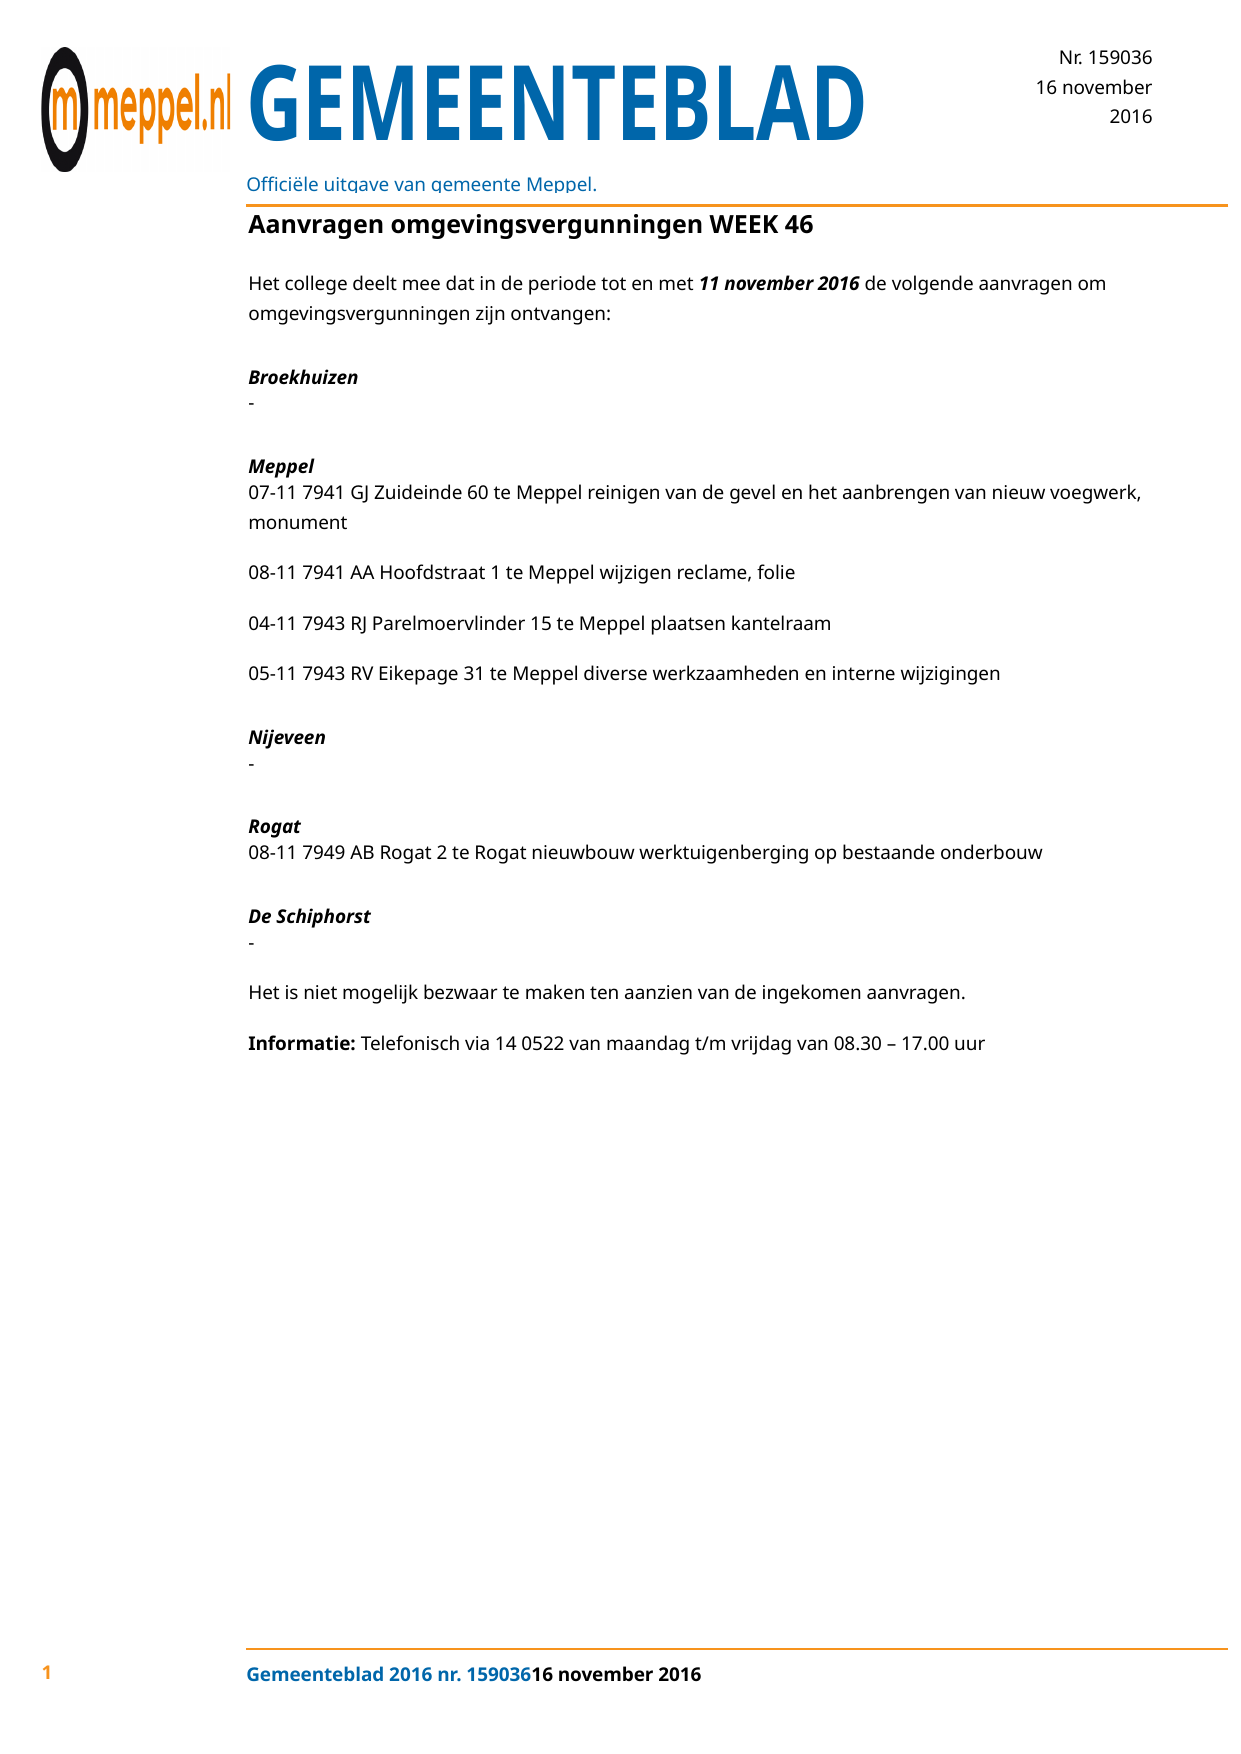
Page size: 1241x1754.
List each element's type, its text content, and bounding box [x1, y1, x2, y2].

text Rogat [248, 814, 1152, 839]
text Nijeveen [248, 724, 1152, 750]
text Aanvragen omgevingsvergunningen WEEK 46 [248, 207, 1152, 241]
text Het college deelt mee dat in de periode tot en met 11 november 2016 de volgende aanvragen om omgevingsvergunningen zijn ontvangen: [248, 270, 1152, 326]
text - [248, 389, 1152, 415]
text Broekhuizen [248, 364, 1152, 389]
text 05-11 7943 RV Eikepage 31 te Meppel diverse werkzaamheden en interne wijzigingen [248, 660, 1152, 686]
text De Schiphorst [248, 903, 1152, 929]
picture [41, 47, 231, 172]
text 08-11 7941 AA Hoofdstraat 1 te Meppel wijzigen reclame, folie [248, 559, 1152, 585]
text Meppel [248, 453, 1152, 479]
text - [248, 929, 1152, 955]
text 08-11 7949 AB Rogat 2 te Rogat nieuwbouw werktuigenberging op bestaande onderbouw [248, 839, 1152, 865]
text - [248, 750, 1152, 776]
text Het is niet mogelijk bezwaar te maken ten aanzien van de ingekomen aanvragen. [248, 979, 1152, 1005]
text 04-11 7943 RJ Parelmoervlinder 15 te Meppel plaatsen kantelraam [248, 610, 1152, 635]
text 07-11 7941 GJ Zuideinde 60 te Meppel reinigen van de gevel en het aanbrengen van nieuw voegwerk, monument [248, 479, 1152, 534]
text Informatie: Telefonisch via 14 0522 van maandag t/m vrijdag van 08.30 – 17.00 uur [248, 1030, 1152, 1056]
